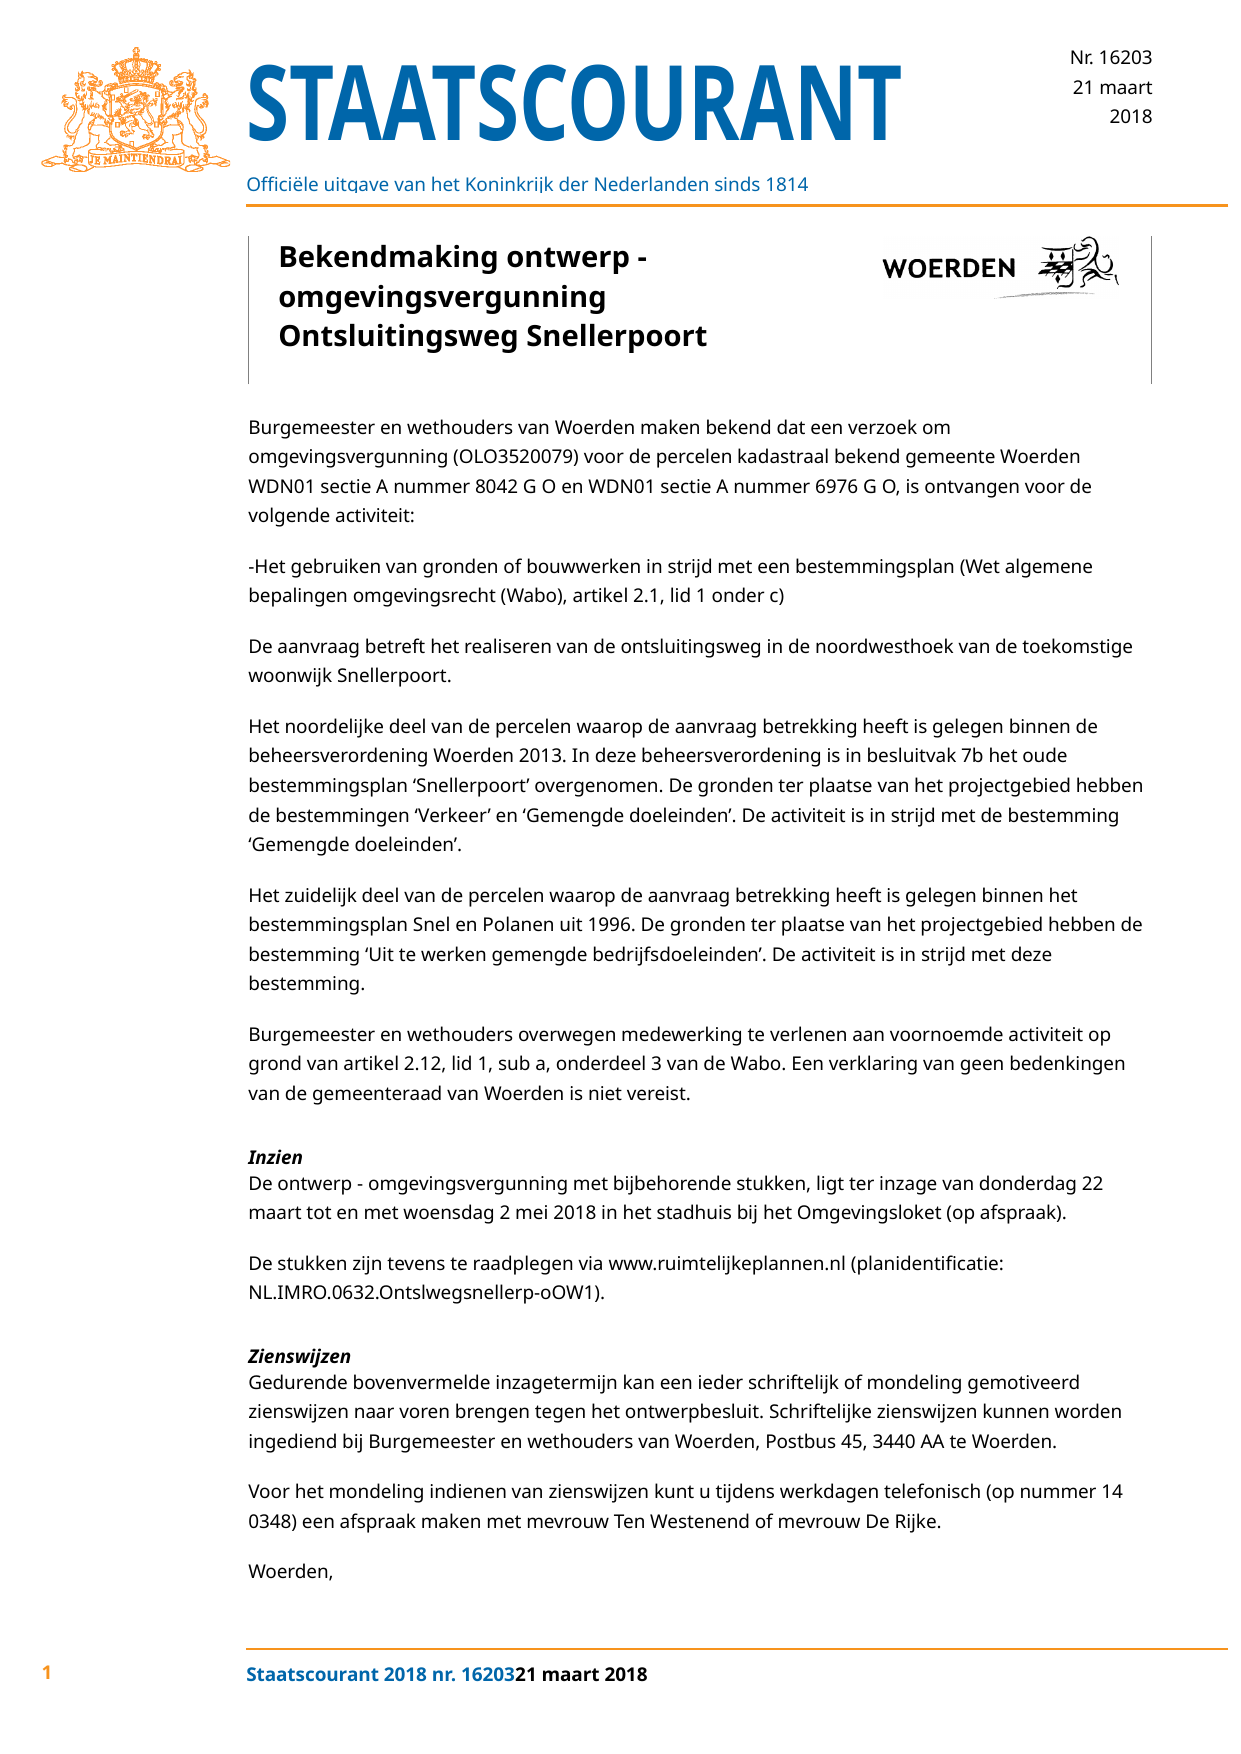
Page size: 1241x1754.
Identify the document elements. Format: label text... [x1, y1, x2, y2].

text Het noordelijke deel van de percelen waarop de aanvraag betrekking heeft is gelegen binnen de beheersverordening Woerden 2013. In deze beheersverordening is in besluitvak 7b het oude bestemmingsplan ‘Snellerpoort’ overgenomen. De gronden ter plaatse van het projectgebied hebben de bestemmingen ‘Verkeer’ en ‘Gemengde doeleinden’. De activiteit is in strijd met de bestemming ‘Gemengde doeleinden’. [248, 713, 1152, 857]
table_header Bekendmaking ontwerp - omgevingsvergunning Ontsluitingsweg Snellerpoort [249, 236, 850, 384]
picture [41, 47, 231, 172]
picture [882, 236, 1119, 299]
text Gedurende bovenvermelde inzagetermijn kan een ieder schriftelijk of mondeling gemotiveerd zienswijzen naar voren brengen tegen het ontwerpbesluit. Schriftelijke zienswijzen kunnen worden ingediend bij Burgemeester en wethouders van Woerden, Postbus 45, 3440 AA te Woerden. [248, 1369, 1152, 1454]
table_header [850, 236, 1151, 384]
text De aanvraag betreft het realiseren van de ontsluitingsweg in de noordwesthoek van de toekomstige woonwijk Snellerpoort. [248, 633, 1152, 688]
text Inzien [248, 1144, 1152, 1170]
text Burgemeester en wethouders overwegen medewerking te verlenen aan voornoemde activiteit op grond van artikel 2.12, lid 1, sub a, onderdeel 3 van de Wabo. Een verklaring van geen bedenkingen van de gemeenteraad van Woerden is niet vereist. [248, 1021, 1152, 1106]
text Burgemeester en wethouders van Woerden maken bekend dat een verzoek om omgevingsvergunning (OLO3520079) voor de percelen kadastraal bekend gemeente Woerden WDN01 sectie A nummer 8042 G O en WDN01 sectie A nummer 6976 G O, is ontvangen voor de volgende activiteit: [248, 414, 1152, 528]
text Woerden, [248, 1559, 1152, 1584]
text -Het gebruiken van gronden of bouwwerken in strijd met een bestemmingsplan (Wet algemene bepalingen omgevingsrecht (Wabo), artikel 2.1, lid 1 onder c) [248, 553, 1152, 608]
text De ontwerp - omgevingsvergunning met bijbehorende stukken, ligt ter inzage van donderdag 22 maart tot en met woensdag 2 mei 2018 in het stadhuis bij het Omgevingsloket (op afspraak). [248, 1170, 1152, 1225]
text De stukken zijn tevens te raadplegen via www.ruimtelijkeplannen.nl (planidentificatie: NL.IMRO.0632.Ontslwegsnellerp-oOW1). [248, 1250, 1152, 1305]
text Voor het mondeling indienen van zienswijzen kunt u tijdens werkdagen telefonisch (op nummer 14 0348) een afspraak maken met mevrouw Ten Westenend of mevrouw De Rijke. [248, 1479, 1152, 1534]
text Zienswijzen [248, 1343, 1152, 1369]
text Het zuidelijk deel van de percelen waarop de aanvraag betrekking heeft is gelegen binnen het bestemmingsplan Snel en Polanen uit 1996. De gronden ter plaatse van het projectgebied hebben de bestemming ‘Uit te werken gemengde bedrijfsdoeleinden’. De activiteit is in strijd met deze bestemming. [248, 882, 1152, 996]
